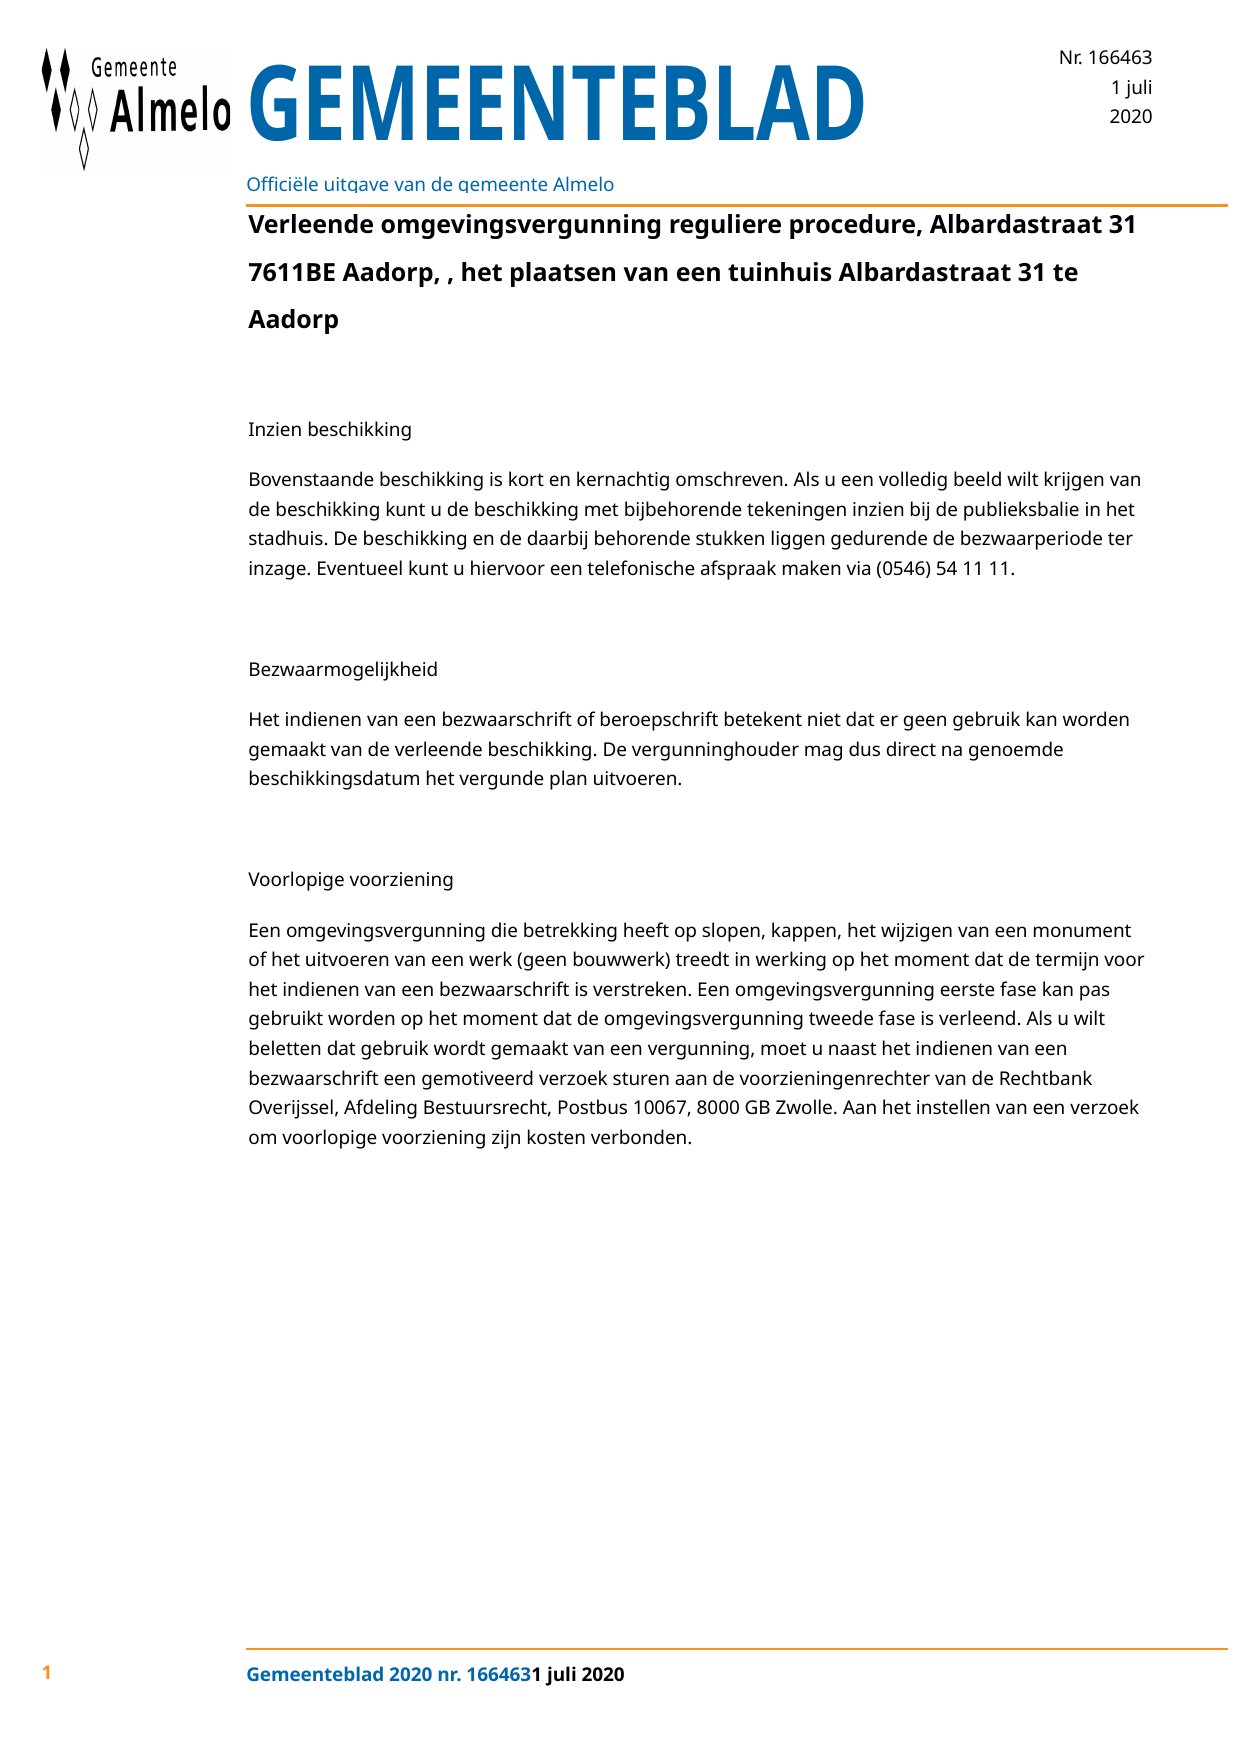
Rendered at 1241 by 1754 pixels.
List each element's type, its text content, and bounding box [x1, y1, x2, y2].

text Het indienen van een bezwaarschrift of beroepschrift betekent niet dat er geen gebruik kan worden gemaakt van de verleende beschikking. De vergunninghouder mag dus direct na genoemde beschikkingsdatum het vergunde plan uitvoeren. [248, 706, 1152, 791]
text Bovenstaande beschikking is kort en kernachtig omschreven. Als u een volledig beeld wilt krijgen van de beschikking kunt u de beschikking met bijbehorende tekeningen inzien bij de publieksbalie in het stadhuis. De beschikking en de daarbij behorende stukken liggen gedurende de bezwaarperiode ter inzage. Eventueel kunt u hiervoor een telefonische afspraak maken via (0546) 54 11 11. [248, 466, 1152, 581]
text Een omgevingsvergunning die betrekking heeft op slopen, kappen, het wijzigen van een monument of het uitvoeren van een werk (geen bouwwerk) treedt in werking op het moment dat de termijn voor het indienen van een bezwaarschrift is verstreken. Een omgevingsvergunning eerste fase kan pas gebruikt worden op het moment dat de omgevingsvergunning tweede fase is verleend. Als u wilt beletten dat gebruik wordt gemaakt van een vergunning, moet u naast het indienen van een bezwaarschrift een gemotiveerd verzoek sturen aan de voorzieningenrechter van de Rechtbank Overijssel, Afdeling Bestuursrecht, Postbus 10067, 8000 GB Zwolle. Aan het instellen van een verzoek om voorlopige voorziening zijn kosten verbonden. [248, 917, 1152, 1149]
text Voorlopige voorziening [248, 866, 1152, 892]
text Inzien beschikking [248, 416, 1152, 442]
picture [41, 47, 231, 172]
text Verleende omgevingsvergunning reguliere procedure, Albardastraat 31 7611BE Aadorp, , het plaatsen van een tuinhuis Albardastraat 31 te Aadorp [248, 207, 1152, 336]
text Bezwaarmogelijkheid [248, 656, 1152, 682]
